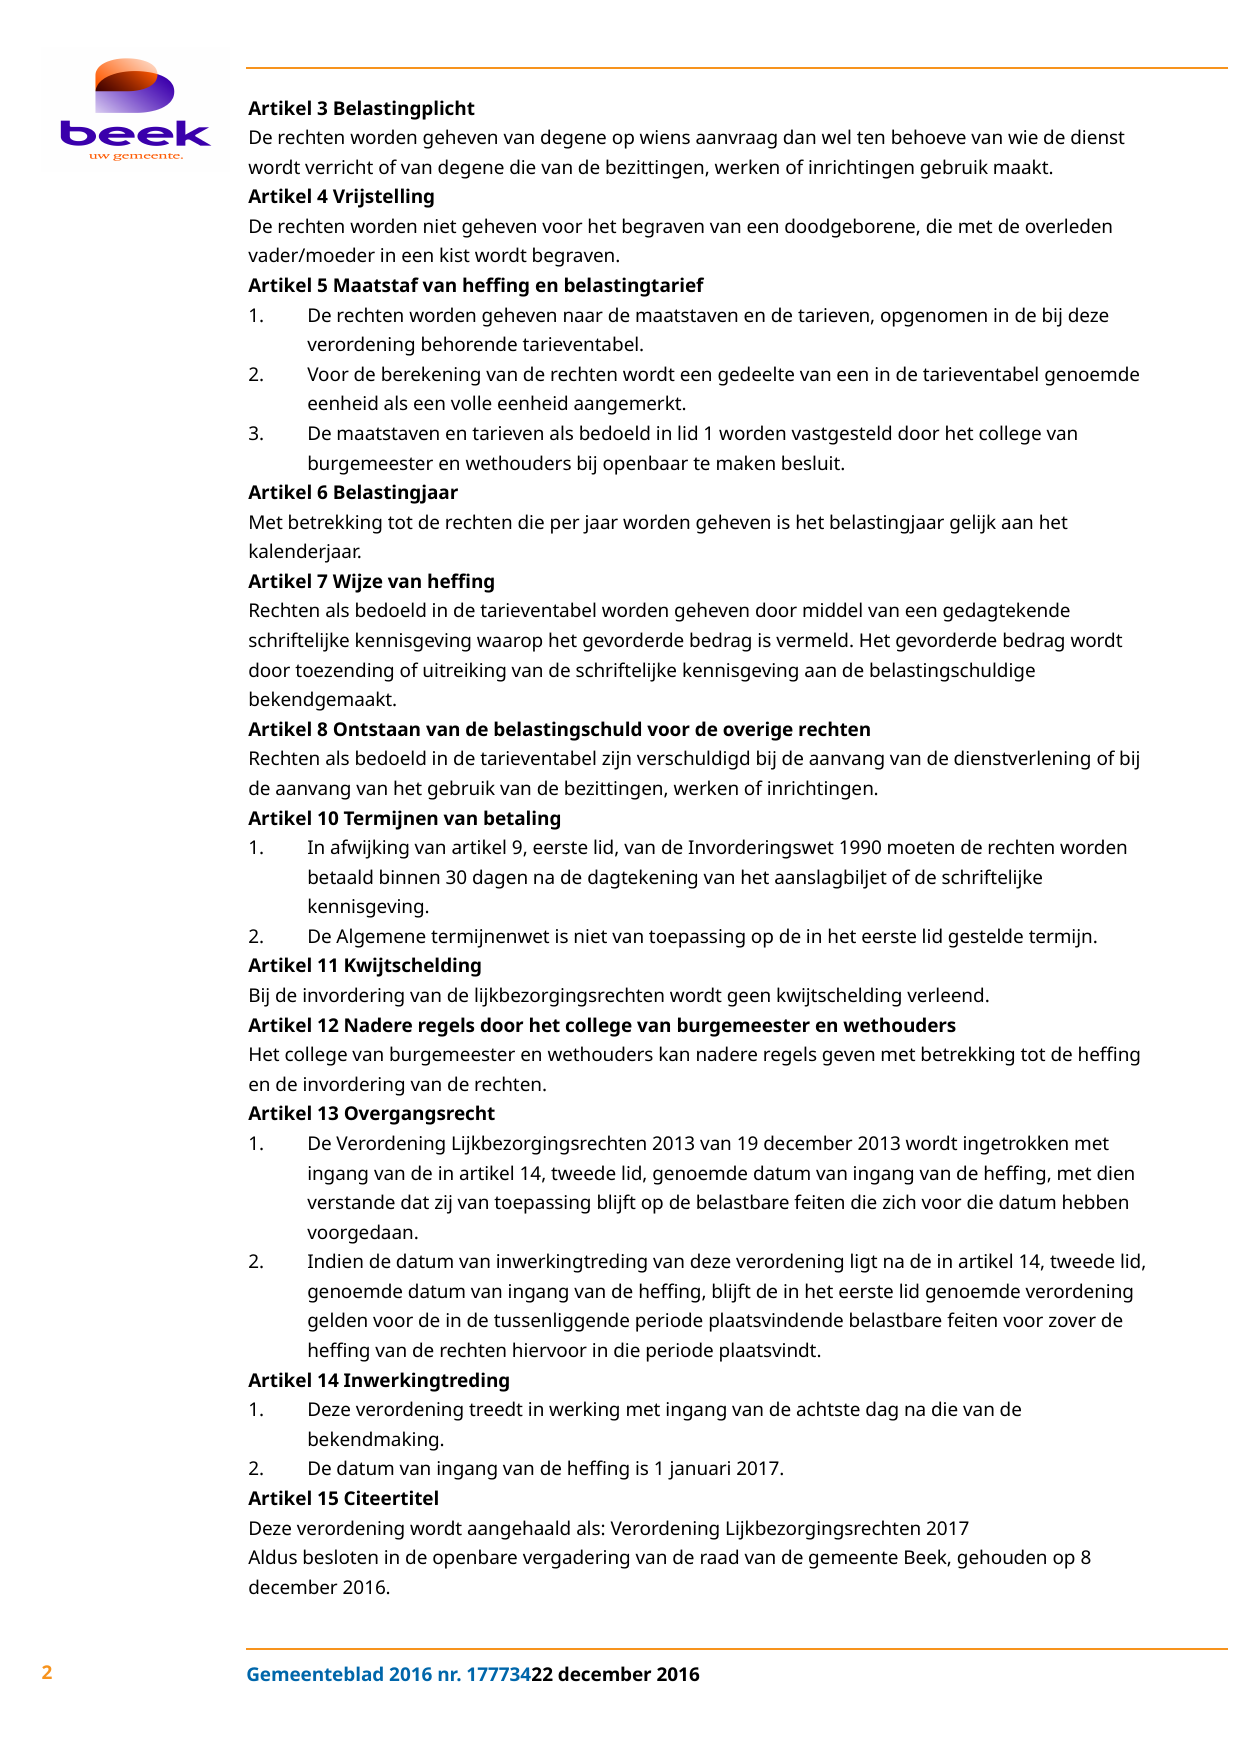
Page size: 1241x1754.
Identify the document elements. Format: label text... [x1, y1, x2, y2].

text Het college van burgemeester en wethouders kan nadere regels geven met betrekking tot de heffing en de invordering van de rechten. [248, 1041, 1152, 1097]
list De datum van ingang van de heffing is 1 januari 2017. [248, 1456, 1152, 1481]
text Artikel 4 Vrijstelling [248, 183, 1152, 209]
text Artikel 12 Nadere regels door het college van burgemeester en wethouders [248, 1012, 1152, 1038]
text Artikel 14 Inwerkingtreding [248, 1367, 1152, 1393]
text De rechten worden niet geheven voor het begraven van een doodgeborene, die met de overleden vader/moeder in een kist wordt begraven. [248, 213, 1152, 268]
text Artikel 10 Termijnen van betaling [248, 805, 1152, 831]
picture [41, 47, 231, 172]
text Artikel 5 Maatstaf van heffing en belastingtarief [248, 272, 1152, 298]
list Voor de berekening van de rechten wordt een gedeelte van een in de tarieventabel genoemde eenheid als een volle eenheid aangemerkt. [248, 361, 1152, 416]
list In afwijking van artikel 9, eerste lid, van de Invorderingswet 1990 moeten de rechten worden betaald binnen 30 dagen na de dagtekening van het aanslagbiljet of de schriftelijke kennisgeving. [248, 834, 1152, 919]
text Artikel 6 Belastingjaar [248, 479, 1152, 505]
text Artikel 15 Citeertitel [248, 1485, 1152, 1511]
list Indien de datum van inwerkingtreding van deze verordening ligt na de in artikel 14, tweede lid, genoemde datum van ingang van de heffing, blijft de in het eerste lid genoemde verordening gelden voor de in de tussenliggende periode plaatsvindende belastbare feiten voor zover de heffing van de rechten hiervoor in die periode plaatsvindt. [248, 1248, 1152, 1363]
list De Algemene termijnenwet is niet van toepassing op de in het eerste lid gestelde termijn. [248, 923, 1152, 949]
text Artikel 8 Ontstaan van de belastingschuld voor de overige rechten [248, 716, 1152, 742]
text Bij de invordering van de lijkbezorgingsrechten wordt geen kwijtschelding verleend. [248, 982, 1152, 1008]
list De maatstaven en tarieven als bedoeld in lid 1 worden vastgesteld door het college van burgemeester en wethouders bij openbaar te maken besluit. [248, 420, 1152, 476]
list De rechten worden geheven naar de maatstaven en de tarieven, opgenomen in de bij deze verordening behorende tarieventabel. [248, 302, 1152, 357]
text Rechten als bedoeld in de tarieventabel zijn verschuldigd bij de aanvang van de dienstverlening of bij de aanvang van het gebruik van de bezittingen, werken of inrichtingen. [248, 746, 1152, 801]
text Rechten als bedoeld in de tarieventabel worden geheven door middel van een gedagtekende schriftelijke kennisgeving waarop het gevorderde bedrag is vermeld. Het gevorderde bedrag wordt door toezending of uitreiking van de schriftelijke kennisgeving aan de belastingschuldige bekendgemaakt. [248, 598, 1152, 712]
list Deze verordening treedt in werking met ingang van de achtste dag na die van de bekendmaking. [248, 1396, 1152, 1452]
text De rechten worden geheven van degene op wiens aanvraag dan wel ten behoeve van wie de dienst wordt verricht of van degene die van de bezittingen, werken of inrichtingen gebruik maakt. [248, 124, 1152, 180]
text Artikel 3 Belastingplicht [248, 95, 1152, 121]
list De Verordening Lijkbezorgingsrechten 2013 van 19 december 2013 wordt ingetrokken met ingang van de in artikel 14, tweede lid, genoemde datum van ingang van de heffing, met dien verstande dat zij van toepassing blijft op de belastbare feiten die zich voor die datum hebben voorgedaan. [248, 1130, 1152, 1245]
text Artikel 13 Overgangsrecht [248, 1101, 1152, 1126]
text Artikel 7 Wijze van heffing [248, 568, 1152, 594]
text Deze verordening wordt aangehaald als: Verordening Lijkbezorgingsrechten 2017 [248, 1515, 1152, 1541]
text Aldus besloten in de openbare vergadering van de raad van de gemeente Beek, gehouden op 8 december 2016. [248, 1544, 1152, 1600]
text Artikel 11 Kwijtschelding [248, 953, 1152, 978]
text Met betrekking tot de rechten die per jaar worden geheven is het belastingjaar gelijk aan het kalenderjaar. [248, 509, 1152, 564]
